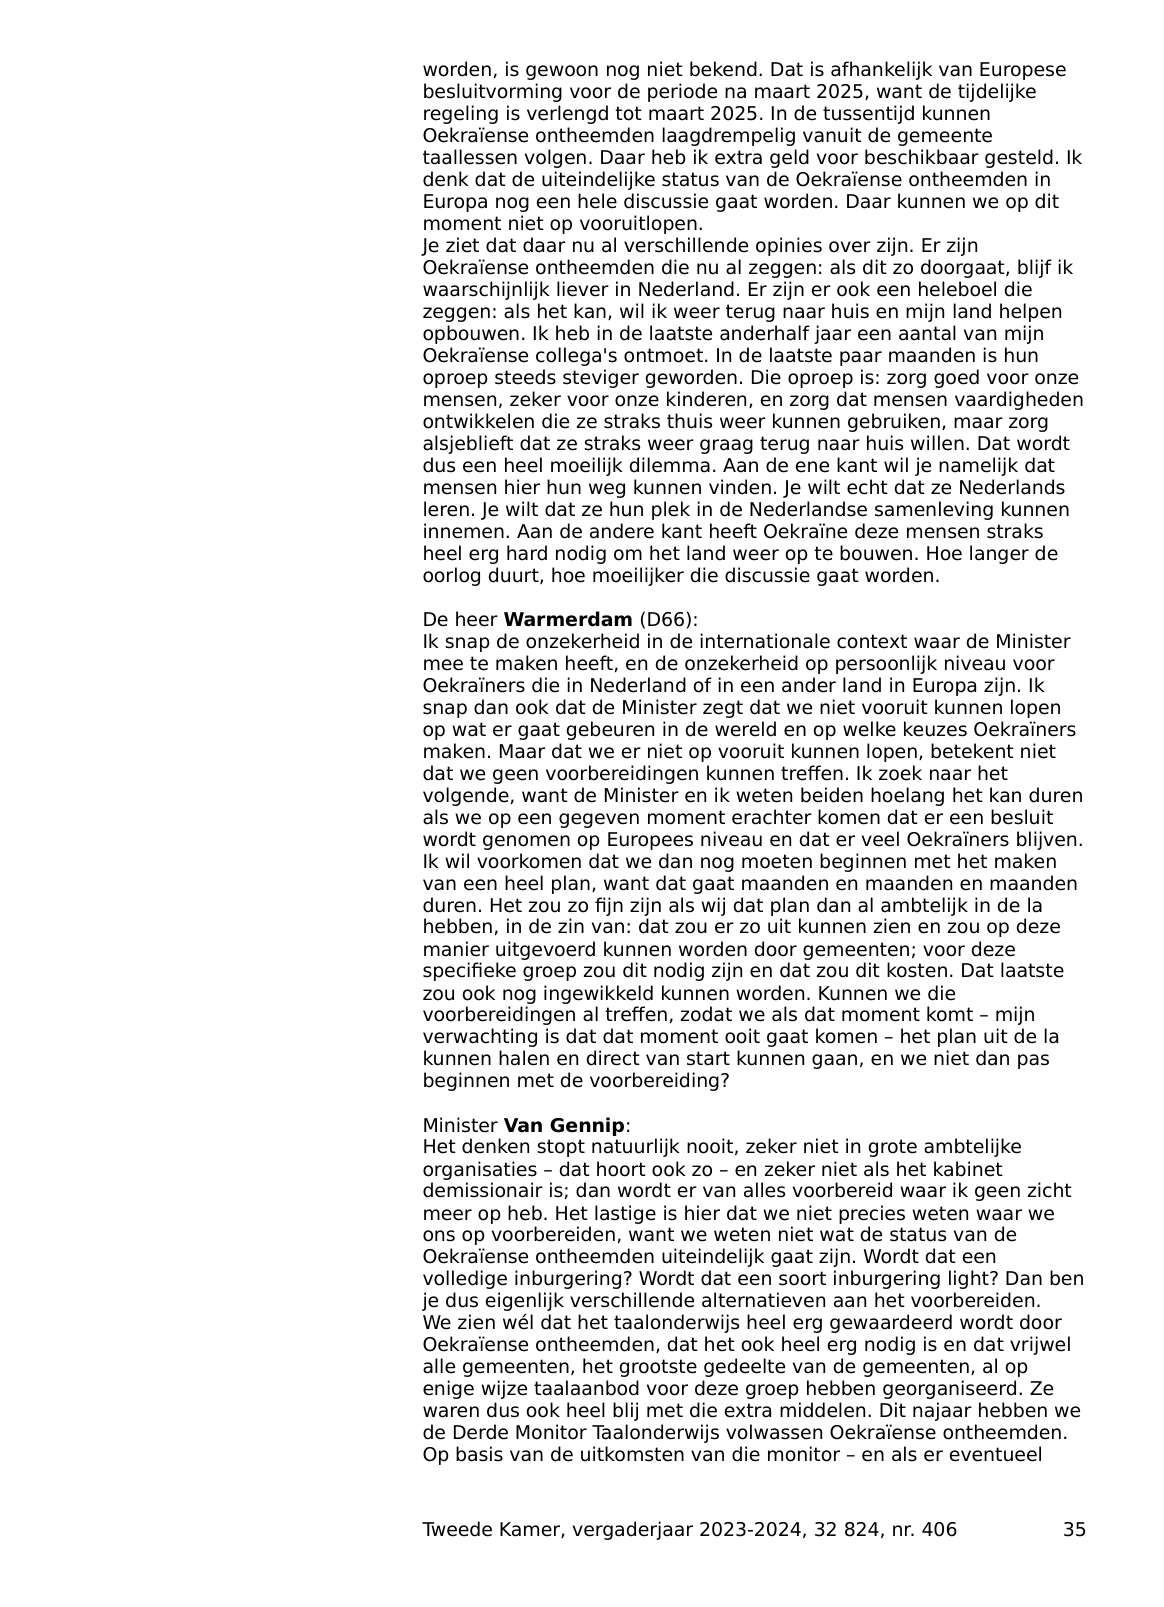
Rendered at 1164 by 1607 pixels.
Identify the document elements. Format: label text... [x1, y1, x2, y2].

text Minister Van Gennip: [422, 1114, 1087, 1136]
text worden, is gewoon nog niet bekend. Dat is afhankelijk van Europese besluitvorming voor de periode na maart 2025, want de tijdelijke regeling is verlengd tot maart 2025. In de tussentijd kunnen Oekraïense ontheemden laagdrempelig vanuit de gemeente taallessen volgen. Daar heb ik extra geld voor beschikbaar gesteld. Ik denk dat de uiteindelijke status van de Oekraïense ontheemden in Europa nog een hele discussie gaat worden. Daar kunnen we op dit moment niet op vooruitlopen. [422, 59, 1087, 235]
text Het denken stopt natuurlijk nooit, zeker niet in grote ambtelijke organisaties – dat hoort ook zo – en zeker niet als het kabinet demissionair is; dan wordt er van alles voorbereid waar ik geen zicht meer op heb. Het lastige is hier dat we niet precies weten waar we ons op voorbereiden, want we weten niet wat de status van de Oekraïense ontheemden uiteindelijk gaat zijn. Wordt dat een volledige inburgering? Wordt dat een soort inburgering light? Dan ben je dus eigenlijk verschillende alternatieven aan het voorbereiden. [422, 1136, 1087, 1312]
text Ik snap de onzekerheid in de internationale context waar de Minister mee te maken heeft, en de onzekerheid op persoonlijk niveau voor Oekraïners die in Nederland of in een ander land in Europa zijn. Ik snap dan ook dat de Minister zegt dat we niet vooruit kunnen lopen op wat er gaat gebeuren in de wereld en op welke keuzes Oekraïners maken. Maar dat we er niet op vooruit kunnen lopen, betekent niet dat we geen voorbereidingen kunnen treffen. Ik zoek naar het volgende, want de Minister en ik weten beiden hoelang het kan duren als we op een gegeven moment erachter komen dat er een besluit wordt genomen op Europees niveau en dat er veel Oekraïners blijven. Ik wil voorkomen dat we dan nog moeten beginnen met het maken van een heel plan, want dat gaat maanden en maanden en maanden duren. Het zou zo fijn zijn als wij dat plan dan al ambtelijk in de la hebben, in de zin van: dat zou er zo uit kunnen zien en zou op deze manier uitgevoerd kunnen worden door gemeenten; voor deze specifieke groep zou dit nodig zijn en dat zou dit kosten. Dat laatste zou ook nog ingewikkeld kunnen worden. Kunnen we die voorbereidingen al treffen, zodat we als dat moment komt – mijn verwachting is dat dat moment ooit gaat komen – het plan uit de la kunnen halen en direct van start kunnen gaan, en we niet dan pas beginnen met de voorbereiding? [422, 631, 1087, 1092]
text De heer Warmerdam (D66): [422, 609, 1087, 631]
text We zien wél dat het taalonderwijs heel erg gewaardeerd wordt door Oekraïense ontheemden, dat het ook heel erg nodig is en dat vrijwel alle gemeenten, het grootste gedeelte van de gemeenten, al op enige wijze taalaanbod voor deze groep hebben georganiseerd. Ze waren dus ook heel blij met die extra middelen. Dit najaar hebben we de Derde Monitor Taalonderwijs volwassen Oekraïense ontheemden. Op basis van de uitkomsten van die monitor – en als er eventueel [422, 1312, 1087, 1466]
text Je ziet dat daar nu al verschillende opinies over zijn. Er zijn Oekraïense ontheemden die nu al zeggen: als dit zo doorgaat, blijf ik waarschijnlijk liever in Nederland. Er zijn er ook een heleboel die zeggen: als het kan, wil ik weer terug naar huis en mijn land helpen opbouwen. Ik heb in de laatste anderhalf jaar een aantal van mijn Oekraïense collega's ontmoet. In de laatste paar maanden is hun oproep steeds steviger geworden. Die oproep is: zorg goed voor onze mensen, zeker voor onze kinderen, en zorg dat mensen vaardigheden ontwikkelen die ze straks thuis weer kunnen gebruiken, maar zorg alsjeblieft dat ze straks weer graag terug naar huis willen. Dat wordt dus een heel moeilijk dilemma. Aan de ene kant wil je namelijk dat mensen hier hun weg kunnen vinden. Je wilt echt dat ze Nederlands leren. Je wilt dat ze hun plek in de Nederlandse samenleving kunnen innemen. Aan de andere kant heeft Oekraïne deze mensen straks heel erg hard nodig om het land weer op te bouwen. Hoe langer de oorlog duurt, hoe moeilijker die discussie gaat worden. [422, 235, 1087, 587]
